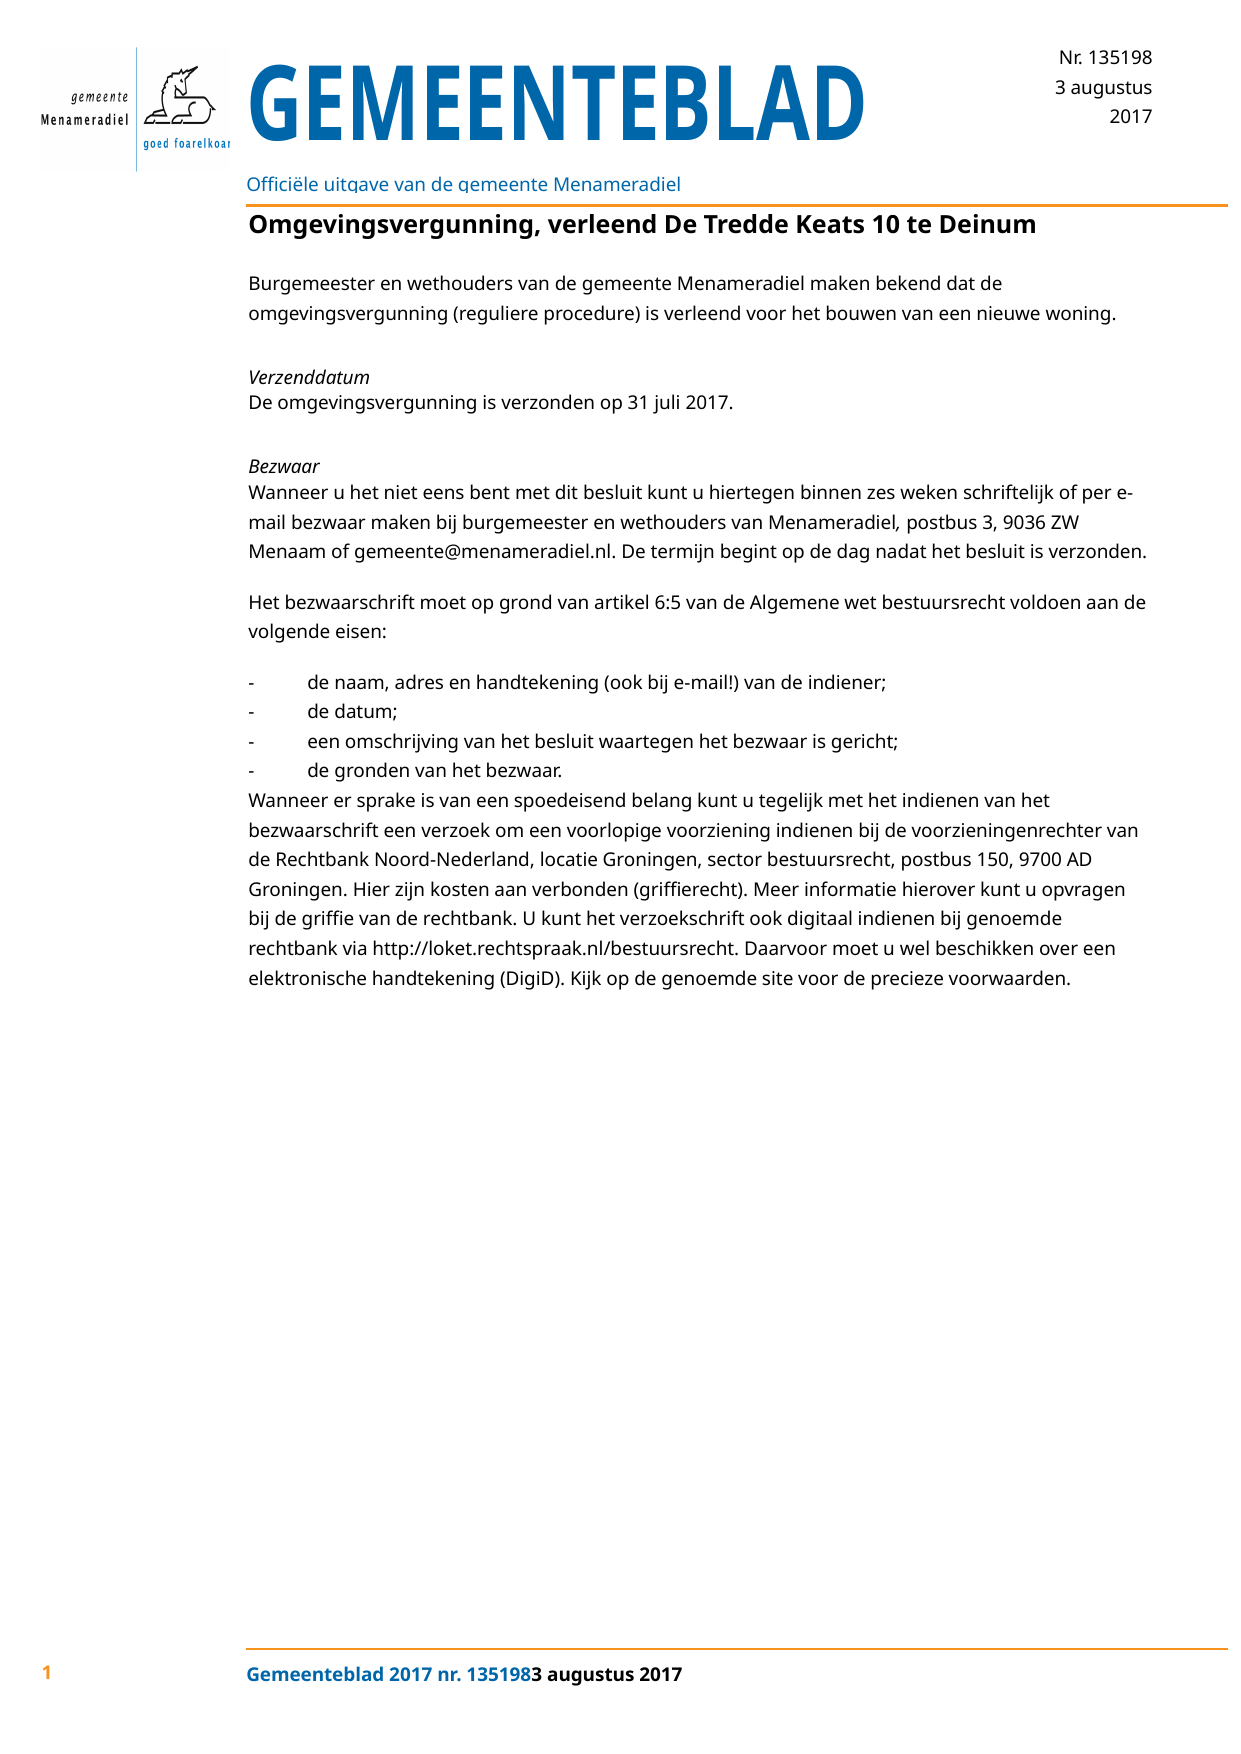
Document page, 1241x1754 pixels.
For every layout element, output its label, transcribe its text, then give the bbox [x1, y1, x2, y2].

text Bezwaar [248, 453, 1152, 479]
list een omschrijving van het besluit waartegen het bezwaar is gericht; [248, 728, 1152, 754]
text Verzenddatum [248, 364, 1152, 389]
text Burgemeester en wethouders van de gemeente Menameradiel maken bekend dat de omgevingsvergunning (reguliere procedure) is verleend voor het bouwen van een nieuwe woning. [248, 270, 1152, 326]
list de naam, adres en handtekening (ook bij e-mail!) van de indiener; [248, 669, 1152, 694]
text De omgevingsvergunning is verzonden op 31 juli 2017. [248, 389, 1152, 415]
picture [41, 47, 231, 172]
list de gronden van het bezwaar. [248, 758, 1152, 783]
text Het bezwaarschrift moet op grond van artikel 6:5 van de Algemene wet bestuursrecht voldoen aan de volgende eisen: [248, 589, 1152, 644]
text Wanneer u het niet eens bent met dit besluit kunt u hiertegen binnen zes weken schriftelijk of per e-mail bezwaar maken bij burgemeester en wethouders van Menameradiel, postbus 3, 9036 ZW Menaam of gemeente@menameradiel.nl. De termijn begint op de dag nadat het besluit is verzonden. [248, 479, 1152, 564]
text Wanneer er sprake is van een spoedeisend belang kunt u tegelijk met het indienen van het bezwaarschrift een verzoek om een voorlopige voorziening indienen bij de voorzieningenrechter van de Rechtbank Noord-Nederland, locatie Groningen, sector bestuursrecht, postbus 150, 9700 AD Groningen. Hier zijn kosten aan verbonden (griffierecht). Meer informatie hierover kunt u opvragen bij de griffie van de rechtbank. U kunt het verzoekschrift ook digitaal indienen bij genoemde rechtbank via http://loket.rechtspraak.nl/bestuursrecht. Daarvoor moet u wel beschikken over een elektronische handtekening (DigiD). Kijk op de genoemde site voor de precieze voorwaarden. [248, 787, 1152, 990]
text Omgevingsvergunning, verleend De Tredde Keats 10 te Deinum [248, 207, 1152, 241]
list de datum; [248, 698, 1152, 724]
